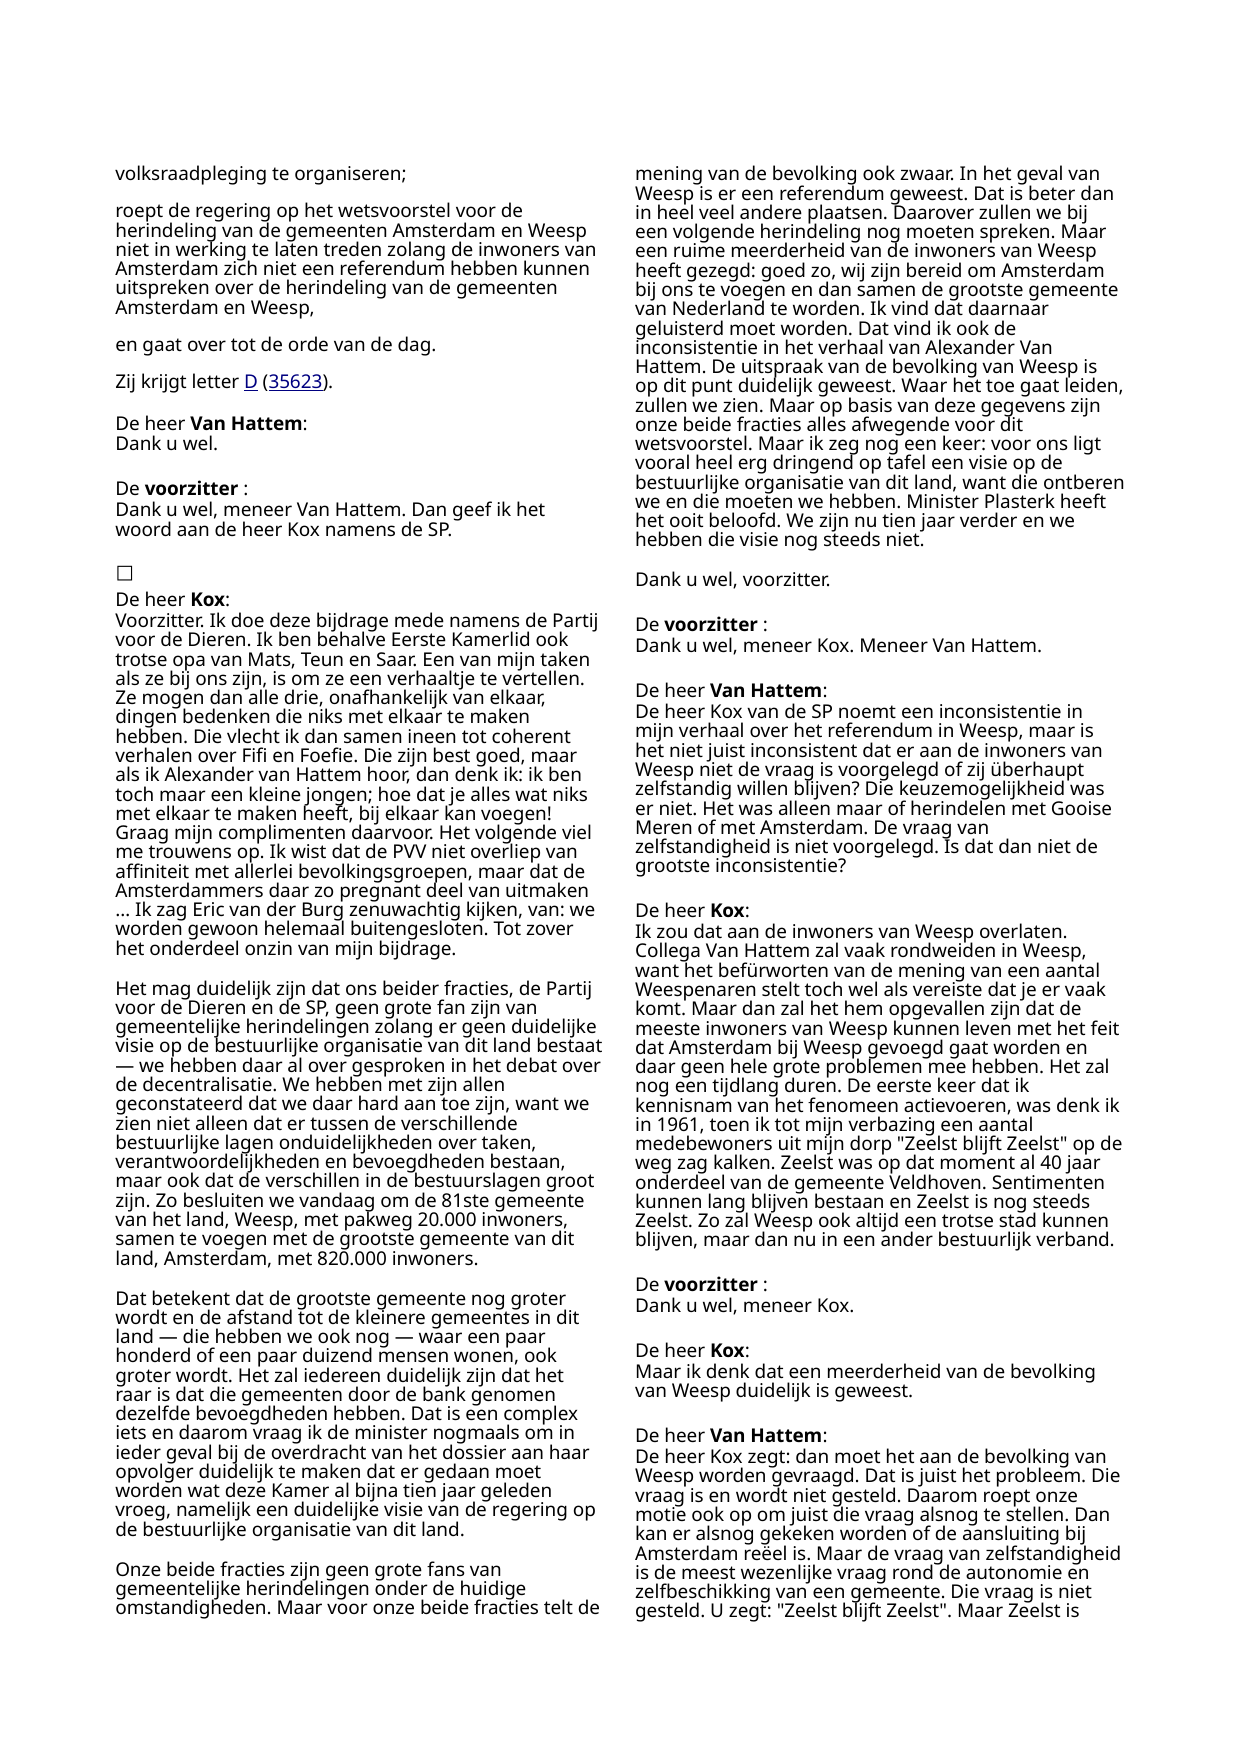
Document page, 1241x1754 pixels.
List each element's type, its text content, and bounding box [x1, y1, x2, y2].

text De heer Van Hattem: [635, 677, 1125, 703]
text Dank u wel. [115, 435, 605, 455]
text en gaat over tot de orde van de dag. [115, 336, 605, 355]
text De heer Kox: [115, 586, 605, 612]
text Ik zou dat aan de inwoners van Weesp overlaten. Collega Van Hattem zal vaak rondweiden in Weesp, want het befürworten van de mening van een aantal Weespenaren stelt toch wel als vereiste dat je er vaak komt. Maar dan zal het hem opgevallen zijn dat de meeste inwoners van Weesp kunnen leven met het feit dat Amsterdam bij Weesp gevoegd gaat worden en daar geen hele grote problemen mee hebben. Het zal nog een tijdlang duren. De eerste keer dat ik kennisnam van het fenomeen actievoeren, was denk ik in 1961, toen ik tot mijn verbazing een aantal medebewoners uit mijn dorp "Zeelst blijft Zeelst" op de weg zag kalken. Zeelst was op dat moment al 40 jaar onderdeel van de gemeente Veldhoven. Sentimenten kunnen lang blijven bestaan en Zeelst is nog steeds Zeelst. Zo zal Weesp ook altijd een trotse stad kunnen blijven, maar dan nu in een ander bestuurlijk verband. [635, 923, 1125, 1251]
text Dank u wel, meneer Van Hattem. Dan geef ik het woord aan de heer Kox namens de SP. [115, 501, 605, 540]
text mening van de bevolking ook zwaar. In het geval van Weesp is er een referendum geweest. Dat is beter dan in heel veel andere plaatsen. Daarover zullen we bij een volgende herindeling nog moeten spreken. Maar een ruime meerderheid van de inwoners van Weesp heeft gezegd: goed zo, wij zijn bereid om Amsterdam bij ons te voegen en dan samen de grootste gemeente van Nederland te worden. Ik vind dat daarnaar geluisterd moet worden. Dat vind ik ook de inconsistentie in het verhaal van Alexander Van Hattem. De uitspraak van de bevolking van Weesp is op dit punt duidelijk geweest. Waar het toe gaat leiden, zullen we zien. Maar op basis van deze gegevens zijn onze beide fracties alles afwegende voor dit wetsvoorstel. Maar ik zeg nog een keer: voor ons ligt vooral heel erg dringend op tafel een visie op de bestuurlijke organisatie van dit land, want die ontberen we en die moeten we hebben. Minister Plasterk heeft het ooit beloofd. We zijn nu tien jaar verder en we hebben die visie nog steeds niet. [635, 165, 1125, 551]
text Voorzitter. Ik doe deze bijdrage mede namens de Partij voor de Dieren. Ik ben behalve Eerste Kamerlid ook trotse opa van Mats, Teun en Saar. Een van mijn taken als ze bij ons zijn, is om ze een verhaaltje te vertellen. Ze mogen dan alle drie, onafhankelijk van elkaar, dingen bedenken die niks met elkaar te maken hebben. Die vlecht ik dan samen ineen tot coherent verhalen over Fifi en Foefie. Die zijn best goed, maar als ik Alexander van Hattem hoor, dan denk ik: ik ben toch maar een kleine jongen; hoe dat je alles wat niks met elkaar te maken heeft, bij elkaar kan voegen! Graag mijn complimenten daarvoor. Het volgende viel me trouwens op. Ik wist dat de PVV niet overliep van affiniteit met allerlei bevolkingsgroepen, maar dat de Amsterdammers daar zo pregnant deel van uitmaken … Ik zag Eric van der Burg zenuwachtig kijken, van: we worden gewoon helemaal buitengesloten. Tot zover het onderdeel onzin van mijn bijdrage. [115, 612, 605, 959]
text De heer Van Hattem: [635, 1422, 1125, 1448]
text De heer Kox van de SP noemt een inconsistentie in mijn verhaal over het referendum in Weesp, maar is het niet juist inconsistent dat er aan de inwoners van Weesp niet de vraag is voorgelegd of zij überhaupt zelfstandig willen blijven? Die keuzemogelijkheid was er niet. Het was alleen maar of herindelen met Gooise Meren of met Amsterdam. De vraag van zelfstandigheid is niet voorgelegd. Is dat dan niet de grootste inconsistentie? [635, 703, 1125, 877]
text roept de regering op het wetsvoorstel voor de herindeling van de gemeenten Amsterdam en Weesp niet in werking te laten treden zolang de inwoners van Amsterdam zich niet een referendum hebben kunnen uitspreken over de herindeling van de gemeenten Amsterdam en Weesp, [115, 202, 605, 318]
text De heer Kox zegt: dan moet het aan de bevolking van Weesp worden gevraagd. Dat is juist het probleem. Die vraag is en wordt niet gesteld. Daarom roept onze motie ook op om juist die vraag alsnog te stellen. Dan kan er alsnog gekeken worden of de aansluiting bij Amsterdam reëel is. Maar de vraag van zelfstandigheid is de meest wezenlijke vraag rond de autonomie en zelfbeschikking van een gemeente. Die vraag is niet gesteld. U zegt: "Zeelst blijft Zeelst". Maar Zeelst is [635, 1448, 1125, 1622]
text Onze beide fracties zijn geen grote fans van gemeentelijke herindelingen onder de huidige omstandigheden. Maar voor onze beide fracties telt de [115, 1561, 605, 1618]
text Dank u wel, voorzitter. [635, 571, 1125, 591]
text De voorzitter : [635, 1272, 1125, 1297]
text Dat betekent dat de grootste gemeente nog groter wordt en de afstand tot de kleinere gemeentes in dit land — die hebben we ook nog — waar een paar honderd of een paar duizend mensen wonen, ook groter wordt. Het zal iedereen duidelijk zijn dat het raar is dat die gemeenten door de bank genomen dezelfde bevoegdheden hebben. Dat is een complex iets en daarom vraag ik de minister nogmaals om in ieder geval bij de overdracht van het dossier aan haar opvolger duidelijk te maken dat er gedaan moet worden wat deze Kamer al bijna tien jaar geleden vroeg, namelijk een duidelijke visie van de regering op de bestuurlijke organisatie van dit land. [115, 1289, 605, 1540]
text De voorzitter : [635, 612, 1125, 637]
text Maar ik denk dat een meerderheid van de bevolking van Weesp duidelijk is geweest. [635, 1363, 1125, 1402]
text De heer Van Hattem: [115, 410, 605, 435]
text volksraadpleging te organiseren; [115, 165, 605, 184]
text Het mag duidelijk zijn dat ons beider fracties, de Partij voor de Dieren en de SP, geen grote fan zijn van gemeentelijke herindelingen zolang er geen duidelijke visie op de bestuurlijke organisatie van dit land bestaat — we hebben daar al over gesproken in het debat over de decentralisatie. We hebben met zijn allen geconstateerd dat we daar hard aan toe zijn, want we zien niet alleen dat er tussen de verschillende bestuurlijke lagen onduidelijkheden over taken, verantwoordelijkheden en bevoegdheden bestaan, maar ook dat de verschillen in de bestuurslagen groot zijn. Zo besluiten we vandaag om de 81ste gemeente van het land, Weesp, met pakweg 20.000 inwoners, samen te voegen met de grootste gemeente van dit land, Amsterdam, met 820.000 inwoners. [115, 980, 605, 1269]
text De heer Kox: [635, 1337, 1125, 1363]
text De voorzitter : [115, 476, 605, 501]
text Zij krijgt letter D (35623). [115, 373, 605, 392]
text ⬜ [115, 561, 605, 586]
text Dank u wel, meneer Kox. [635, 1297, 1125, 1317]
text Dank u wel, meneer Kox. Meneer Van Hattem. [635, 637, 1125, 657]
text De heer Kox: [635, 897, 1125, 923]
